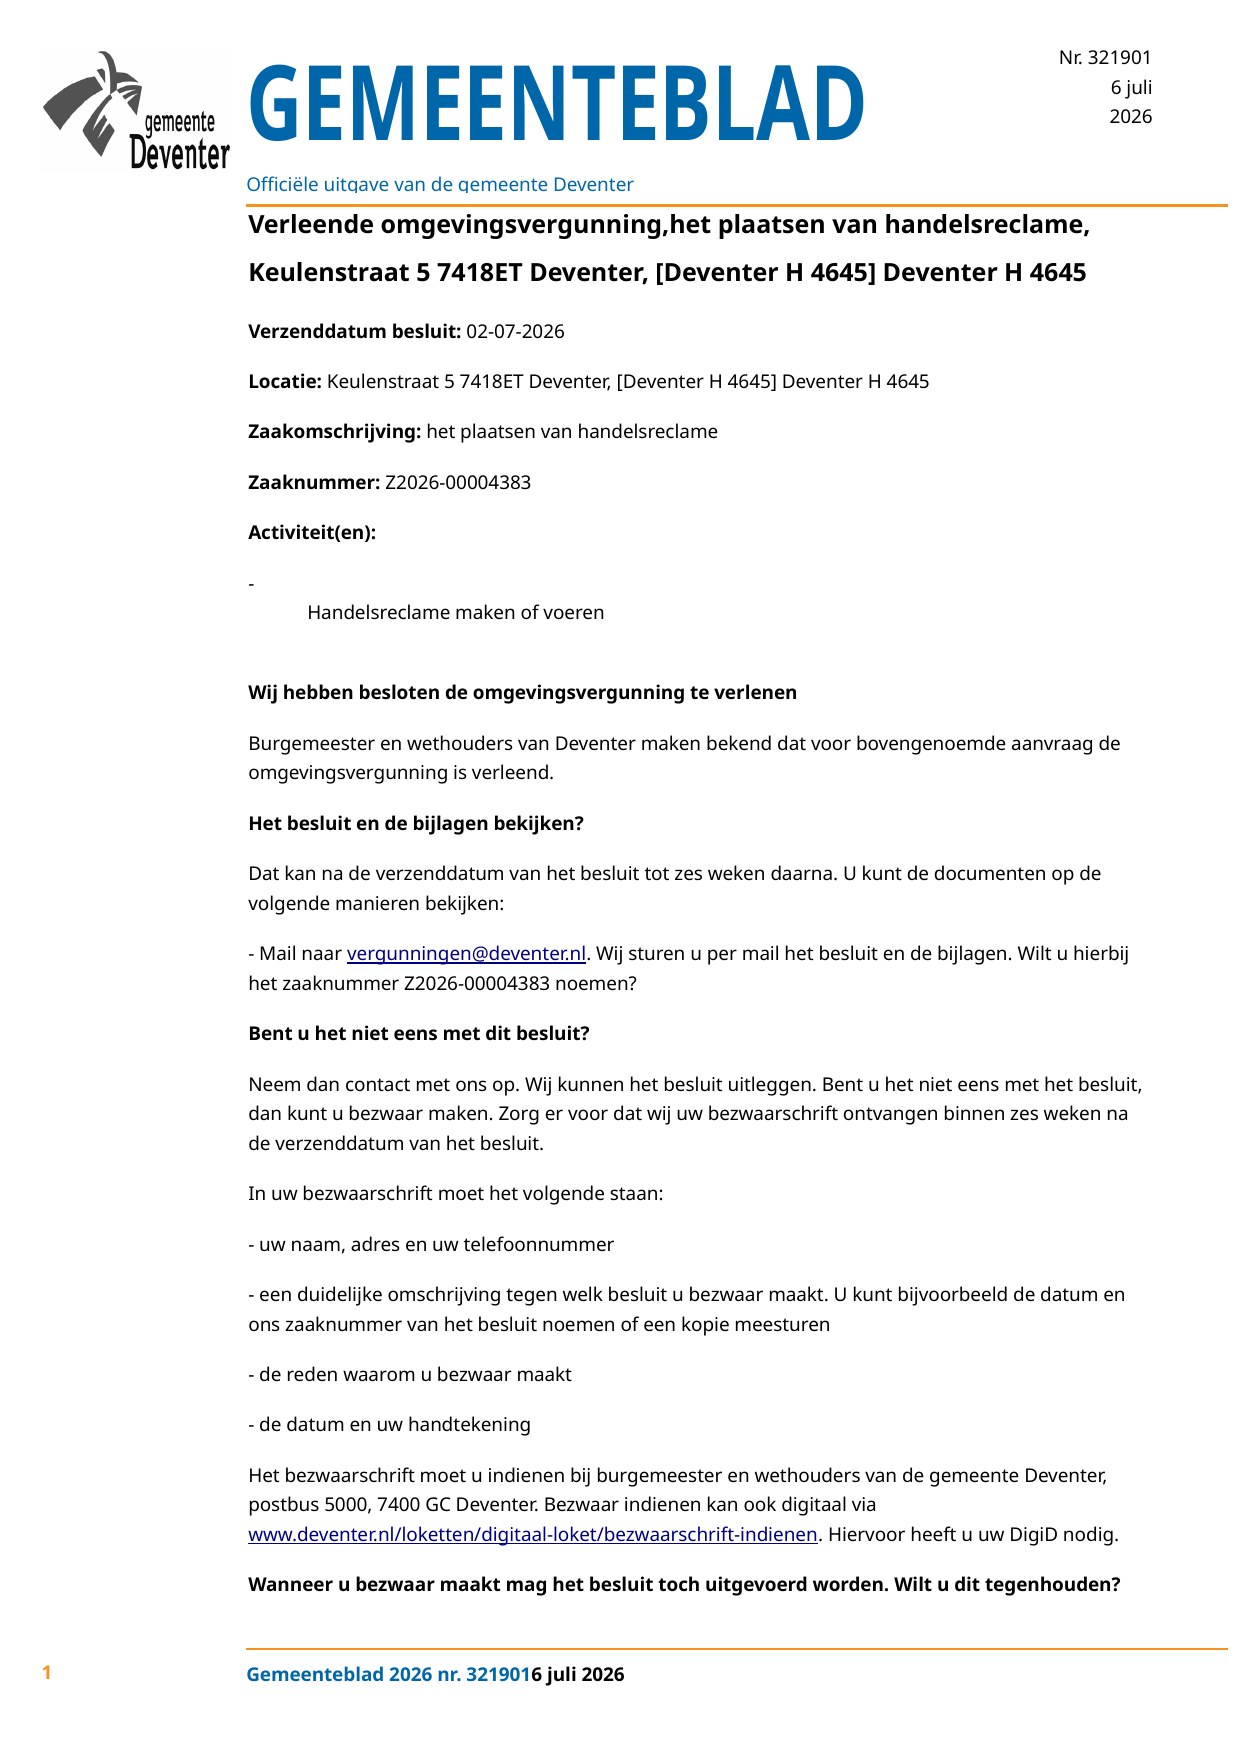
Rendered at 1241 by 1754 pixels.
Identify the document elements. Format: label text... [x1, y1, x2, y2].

text Zaaknummer: Z2026-00004383 [248, 469, 1152, 495]
text - de datum en uw handtekening [248, 1412, 1152, 1437]
picture [41, 47, 231, 172]
text Verzenddatum besluit: 02-07-2026 [248, 318, 1152, 344]
text Verleende omgevingsvergunning,het plaatsen van handelsreclame, Keulenstraat 5 7418ET Deventer, [Deventer H 4645] Deventer H 4645 [248, 207, 1152, 288]
text Dat kan na de verzenddatum van het besluit tot zes weken daarna. U kunt de documenten op de volgende manieren bekijken: [248, 860, 1152, 916]
text Wij hebben besloten de omgevingsvergunning te verlenen [248, 679, 1152, 705]
text Wanneer u bezwaar maakt mag het besluit toch uitgevoerd worden. Wilt u dit tegenhouden? [248, 1572, 1152, 1597]
text Neem dan contact met ons op. Wij kunnen het besluit uitleggen. Bent u het niet eens met het besluit, dan kunt u bezwaar maken. Zorg er voor dat wij uw bezwaarschrift ontvangen binnen zes weken na de verzenddatum van het besluit. [248, 1071, 1152, 1156]
text Locatie: Keulenstraat 5 7418ET Deventer, [Deventer H 4645] Deventer H 4645 [248, 368, 1152, 394]
text Burgemeester en wethouders van Deventer maken bekend dat voor bovengenoemde aanvraag de omgevingsvergunning is verleend. [248, 730, 1152, 785]
text In uw bezwaarschrift moet het volgende staan: [248, 1180, 1152, 1206]
text - een duidelijke omschrijving tegen welk besluit u bezwaar maakt. U kunt bijvoorbeeld de datum en ons zaaknummer van het besluit noemen of een kopie meesturen [248, 1281, 1152, 1337]
text Het bezwaarschrift moet u indienen bij burgemeester en wethouders van de gemeente Deventer, postbus 5000, 7400 GC Deventer. Bezwaar indienen kan ook digitaal via www.deventer.nl/loketten/digitaal-loket/bezwaarschrift-indienen. Hiervoor heeft u uw DigiD nodig. [248, 1462, 1152, 1547]
text Bent u het niet eens met dit besluit? [248, 1020, 1152, 1046]
list Handelsreclame maken of voeren [248, 599, 1152, 625]
text Activiteit(en): [248, 519, 1152, 545]
text Zaakomschrijving: het plaatsen van handelsreclame [248, 419, 1152, 444]
text - de reden waarom u bezwaar maakt [248, 1361, 1152, 1387]
text Het besluit en de bijlagen bekijken? [248, 810, 1152, 836]
text - Mail naar vergunningen@deventer.nl. Wij sturen u per mail het besluit en de bijlagen. Wilt u hierbij het zaaknummer Z2026-00004383 noemen? [248, 940, 1152, 996]
text - uw naam, adres en uw telefoonnummer [248, 1231, 1152, 1257]
